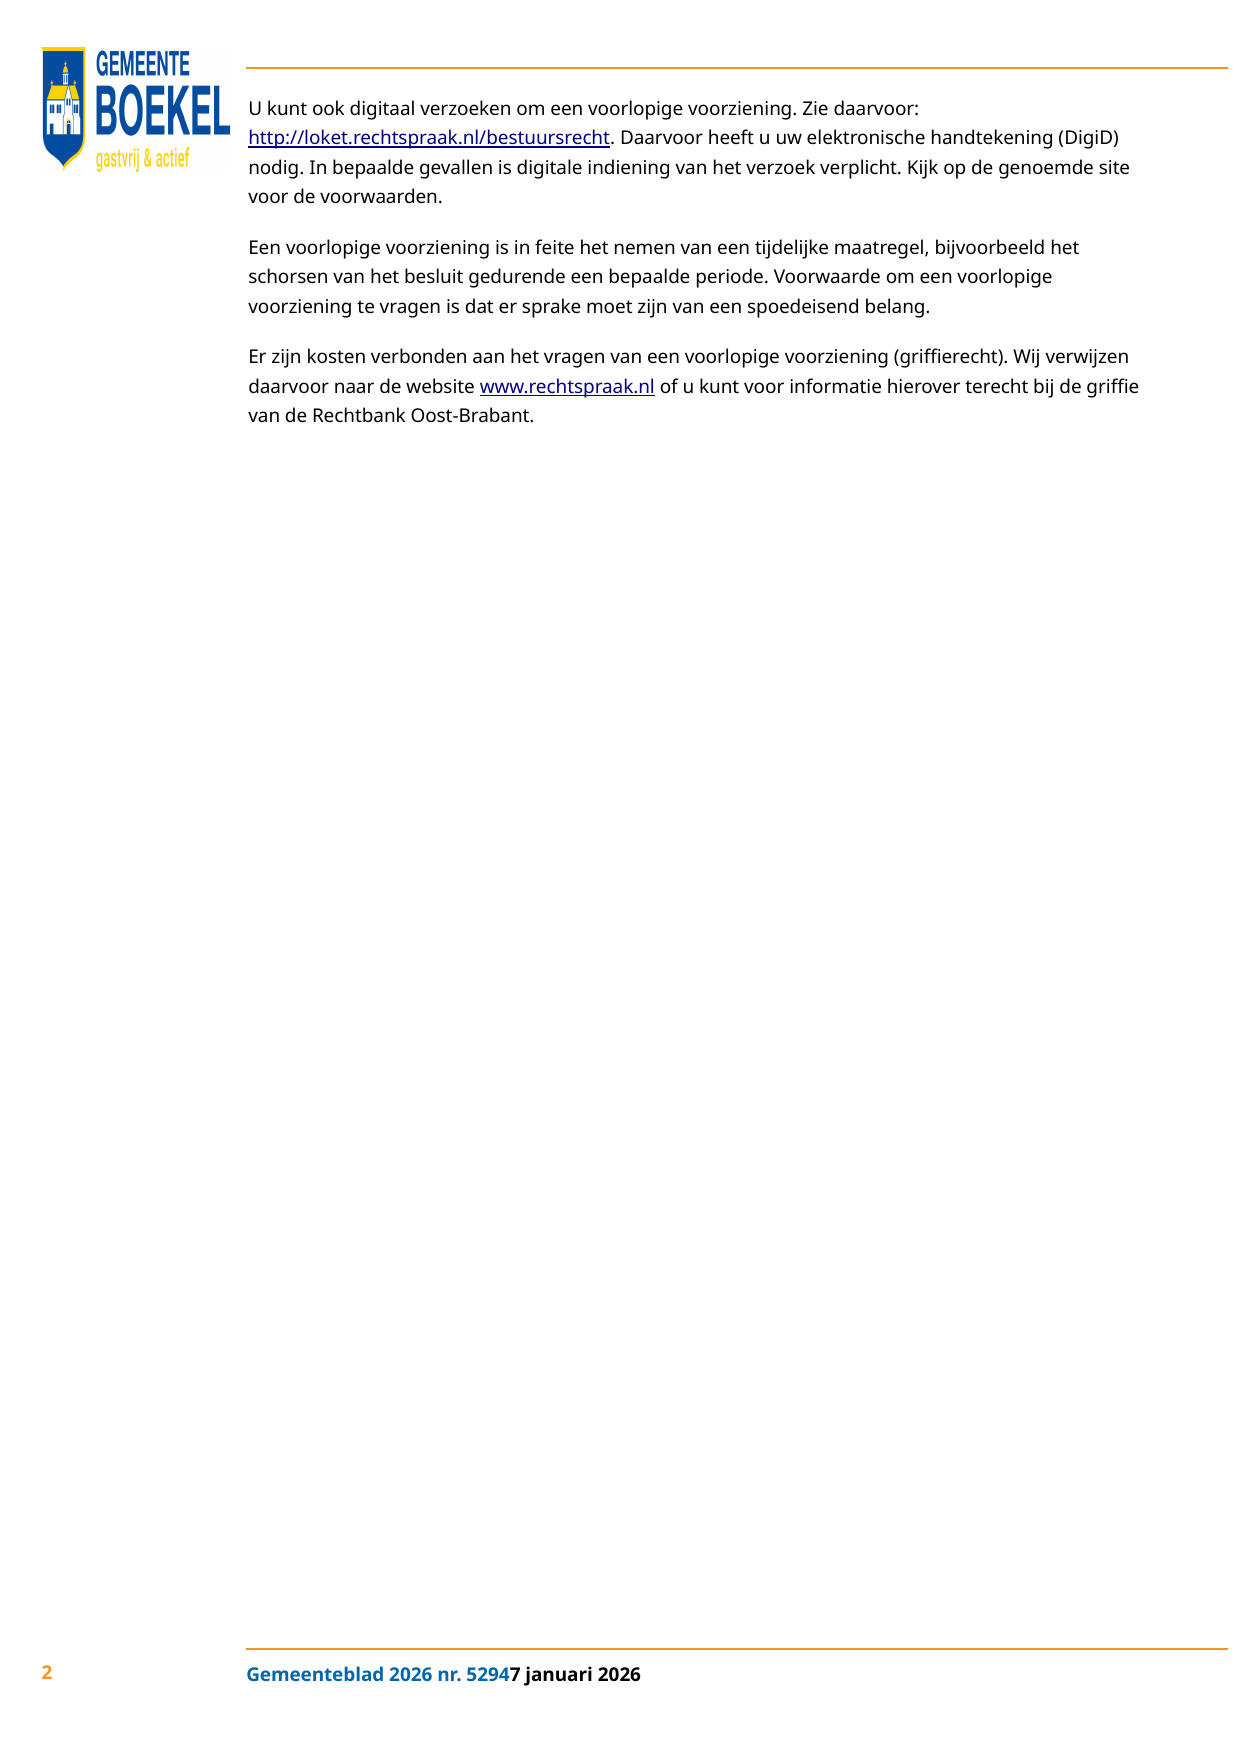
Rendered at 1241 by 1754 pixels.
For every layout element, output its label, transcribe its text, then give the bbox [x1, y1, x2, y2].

text Een voorlopige voorziening is in feite het nemen van een tijdelijke maatregel, bijvoorbeeld het schorsen van het besluit gedurende een bepaalde periode. Voorwaarde om een voorlopige voorziening te vragen is dat er sprake moet zijn van een spoedeisend belang. [248, 234, 1152, 319]
picture [41, 47, 231, 172]
text Er zijn kosten verbonden aan het vragen van een voorlopige voorziening (griffierecht). Wij verwijzen daarvoor naar de website www.rechtspraak.nl of u kunt voor informatie hierover terecht bij de griffie van de Rechtbank Oost-Brabant. [248, 343, 1152, 428]
text U kunt ook digitaal verzoeken om een voorlopige voorziening. Zie daarvoor: http://loket.rechtspraak.nl/bestuursrecht. Daarvoor heeft u uw elektronische handtekening (DigiD) nodig. In bepaalde gevallen is digitale indiening van het verzoek verplicht. Kijk op de genoemde site voor de voorwaarden. [248, 95, 1152, 209]
